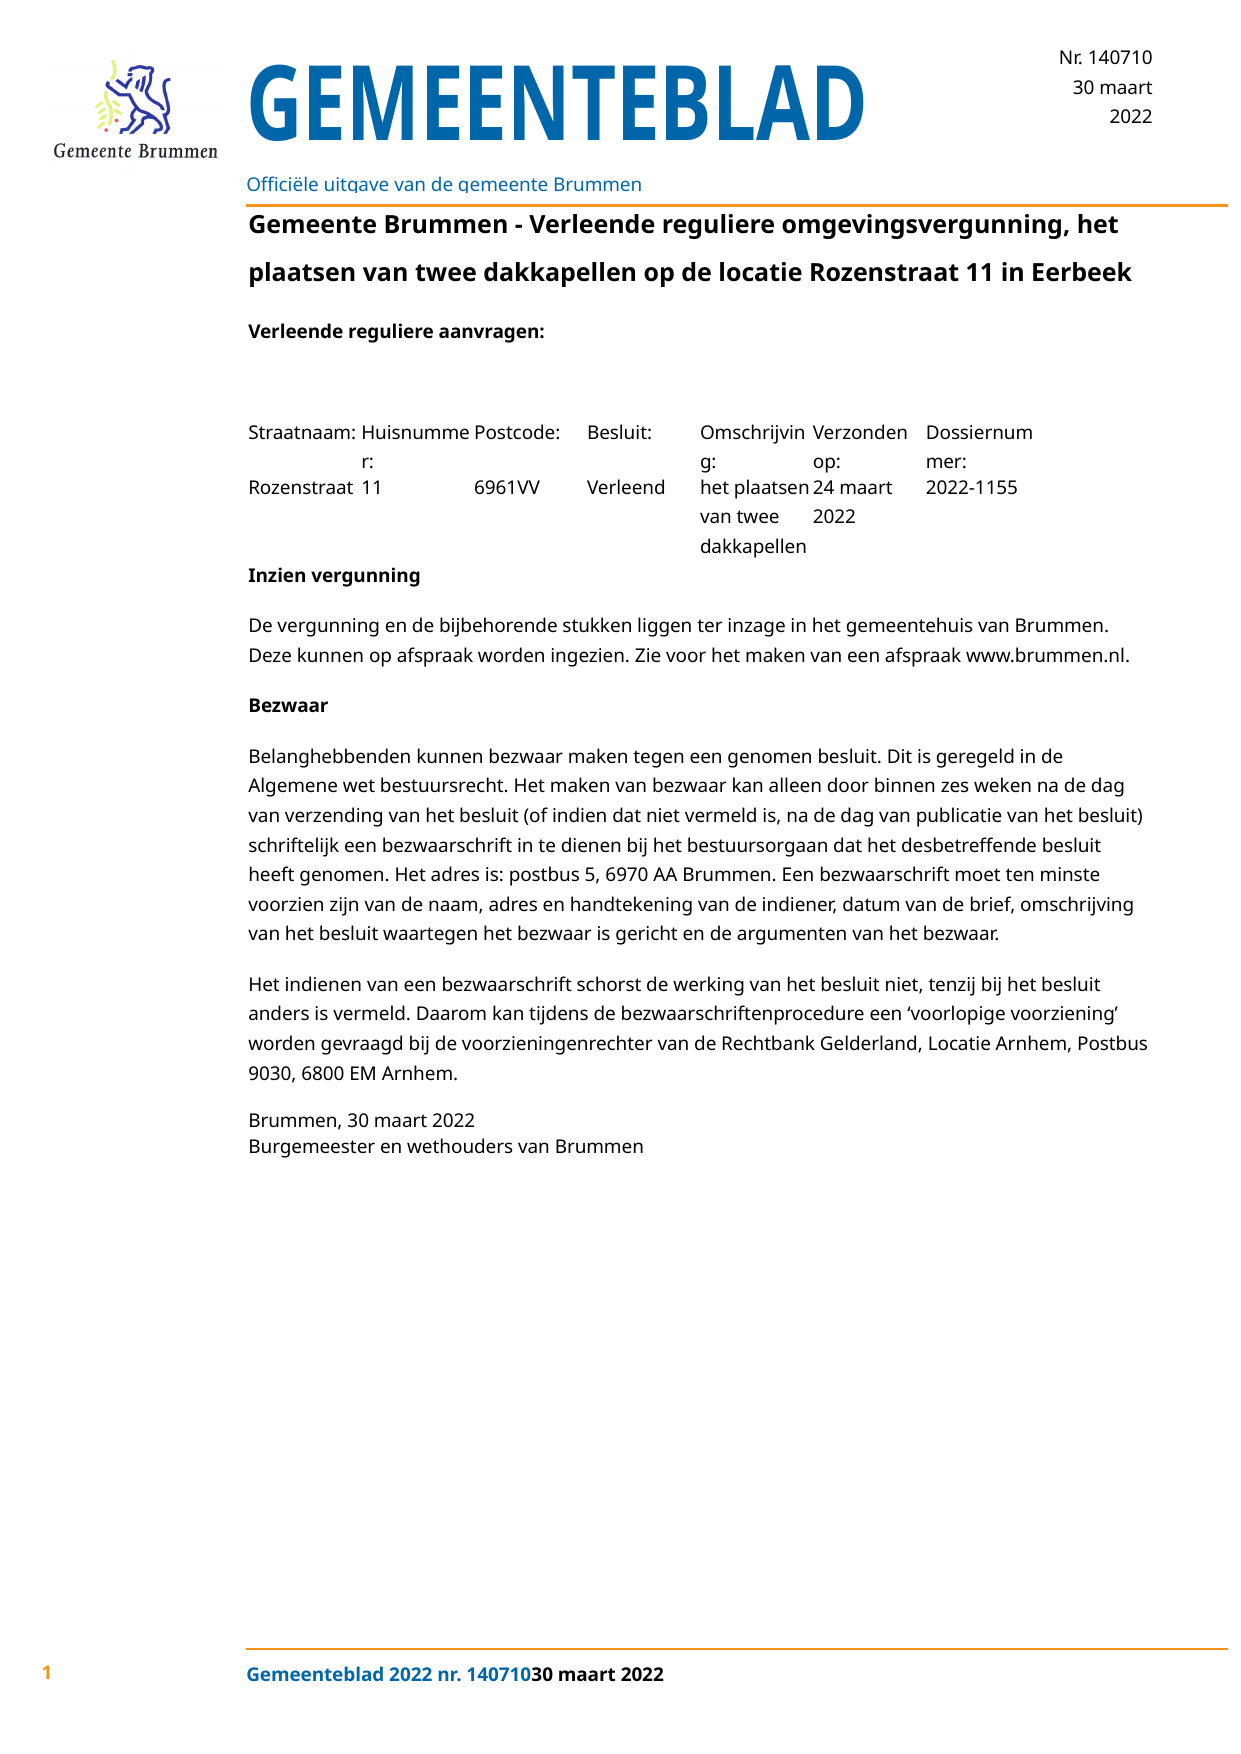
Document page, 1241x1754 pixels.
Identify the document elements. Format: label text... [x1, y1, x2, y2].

text Belanghebbenden kunnen bezwaar maken tegen een genomen besluit. Dit is geregeld in de Algemene wet bestuursrecht. Het maken van bezwaar kan alleen door binnen zes weken na de dag van verzending van het besluit (of indien dat niet vermeld is, na de dag van publicatie van het besluit) schriftelijk een bezwaarschrift in te dienen bij het bestuursorgaan dat het desbetreffende besluit heeft genomen. Het adres is: postbus 5, 6970 AA Brummen. Een bezwaarschrift moet ten minste voorzien zijn van de naam, adres en handtekening van de indiener, datum van de brief, omschrijving van het besluit waartegen het bezwaar is gericht en de argumenten van het bezwaar. [248, 743, 1152, 946]
text Brummen, 30 maart 2022 [248, 1108, 1152, 1133]
table_header Verzonden op: [813, 419, 926, 474]
table_header Huisnummer: [361, 419, 474, 474]
text Burgemeester en wethouders van Brummen [248, 1133, 1152, 1159]
table_header Postcode: [474, 419, 587, 474]
table_header Straatnaam: [248, 419, 361, 474]
table_header [1039, 419, 1152, 474]
text Bezwaar [248, 693, 1152, 718]
table_header Besluit: [587, 419, 700, 474]
table_cell 6961VV [474, 474, 587, 559]
text Gemeente Brummen - Verleende reguliere omgevingsvergunning, het plaatsen van twee dakkapellen op de locatie Rozenstraat 11 in Eerbeek [248, 207, 1152, 288]
text De vergunning en de bijbehorende stukken liggen ter inzage in het gemeentehuis van Brummen. Deze kunnen op afspraak worden ingezien. Zie voor het maken van een afspraak www.brummen.nl. [248, 613, 1152, 668]
text Verleende reguliere aanvragen: [248, 318, 1152, 344]
text Inzien vergunning [248, 562, 1152, 588]
table_cell 24 maart 2022 [813, 474, 926, 559]
table_cell Verleend [587, 474, 700, 559]
table_cell [1039, 474, 1152, 559]
table_cell 2022-1155 [926, 474, 1038, 559]
table_cell het plaatsen van twee dakkapellen [700, 474, 813, 559]
text Het indienen van een bezwaarschrift schorst de werking van het besluit niet, tenzij bij het besluit anders is vermeld. Daarom kan tijdens de bezwaarschriftenprocedure een ‘voorlopige voorziening’ worden gevraagd bij de voorzieningenrechter van de Rechtbank Gelderland, Locatie Arnhem, Postbus 9030, 6800 EM Arnhem. [248, 971, 1152, 1086]
table_header Omschrijving: [700, 419, 813, 474]
table_header Dossiernummer: [926, 419, 1038, 474]
picture [41, 47, 231, 172]
table_cell Rozenstraat [248, 474, 361, 559]
table_cell 11 [361, 474, 474, 559]
